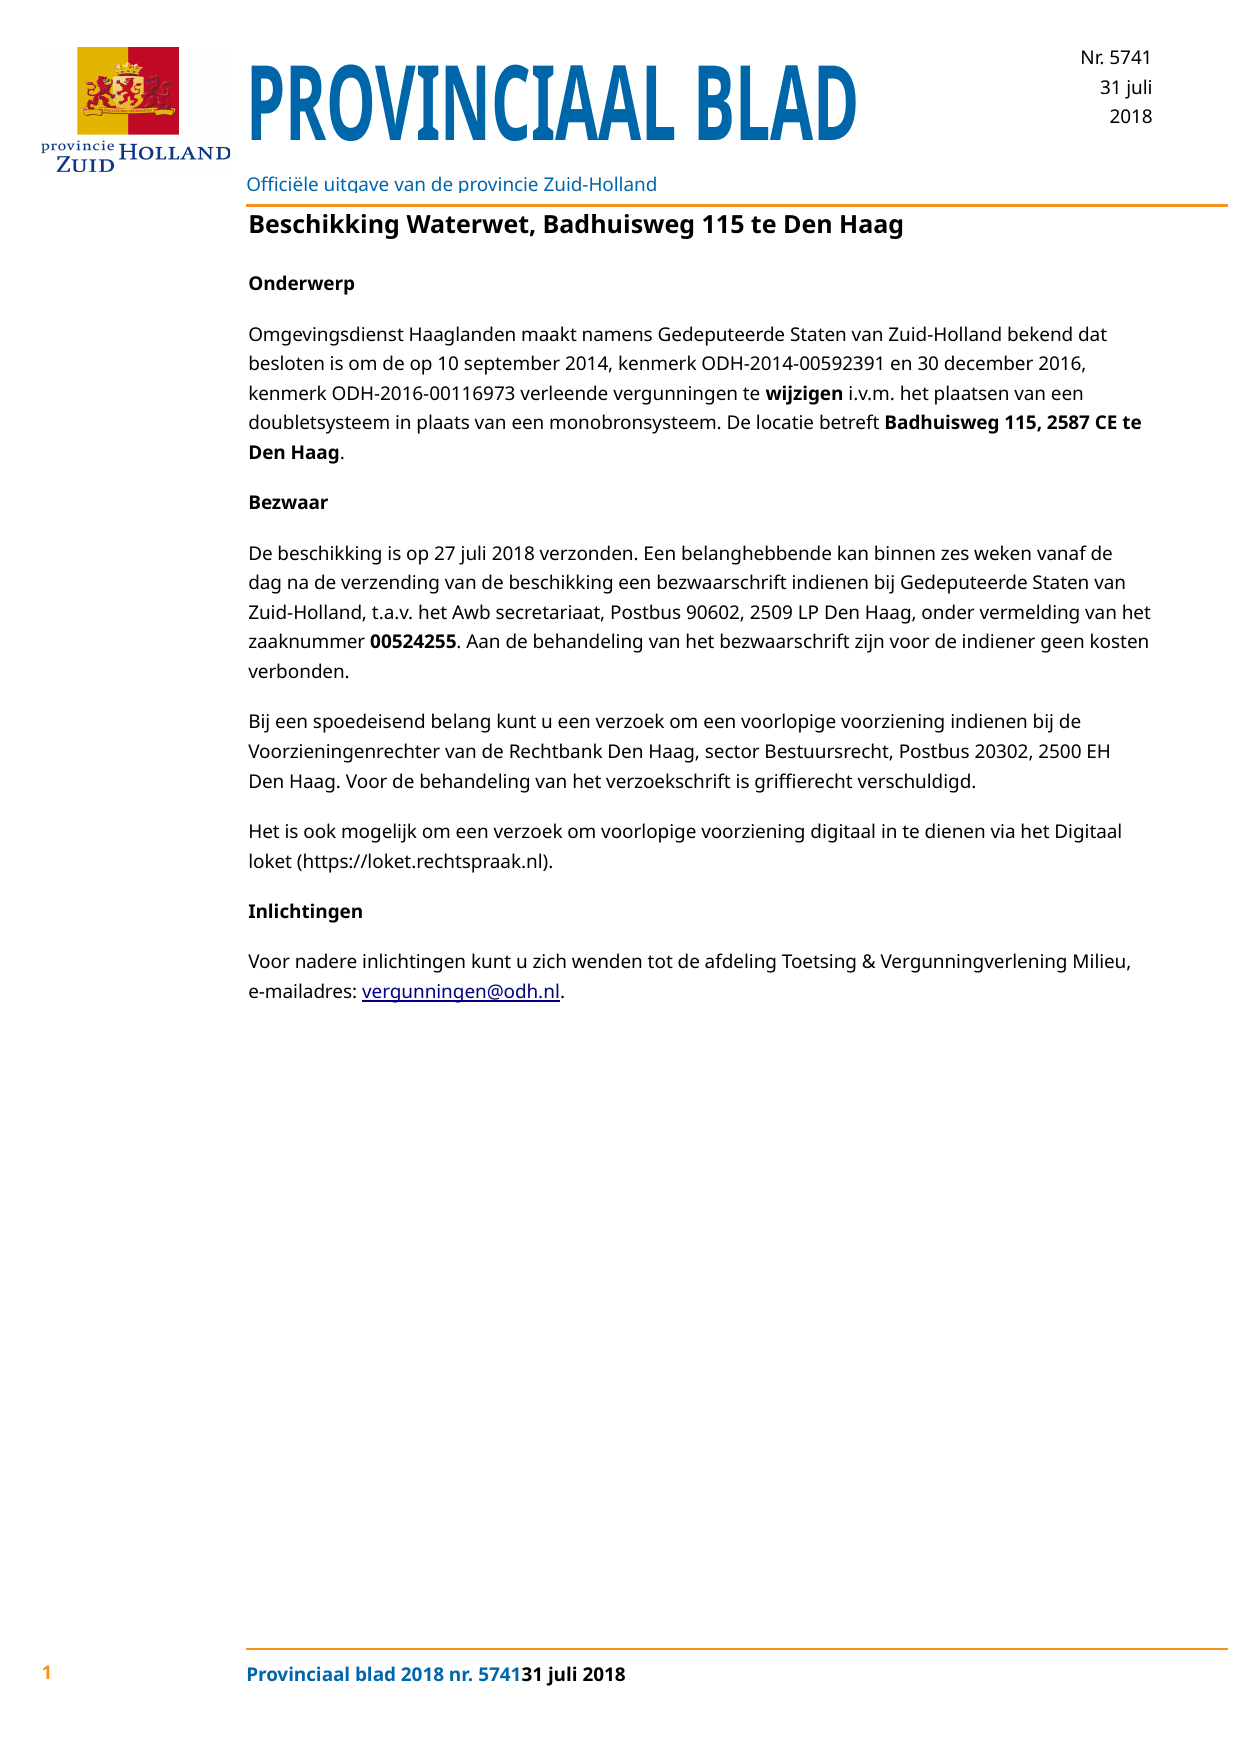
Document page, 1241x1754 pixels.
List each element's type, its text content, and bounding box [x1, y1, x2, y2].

text Omgevingsdienst Haaglanden maakt namens Gedeputeerde Staten van Zuid-Holland bekend dat besloten is om de op 10 september 2014, kenmerk ODH-2014-00592391 en 30 december 2016, kenmerk ODH-2016-00116973 verleende vergunningen te wijzigen i.v.m. het plaatsen van een doubletsysteem in plaats van een monobronsysteem. De locatie betreft Badhuisweg 115, 2587 CE te Den Haag. [248, 321, 1152, 465]
text Bij een spoedeisend belang kunt u een verzoek om een voorlopige voorziening indienen bij de Voorzieningenrechter van de Rechtbank Den Haag, sector Bestuursrecht, Postbus 20302, 2500 EH Den Haag. Voor de behandeling van het verzoekschrift is griffierecht verschuldigd. [248, 709, 1152, 793]
text Voor nadere inlichtingen kunt u zich wenden tot de afdeling Toetsing & Vergunningverlening Milieu, e-mailadres: vergunningen@odh.nl. [248, 949, 1152, 1004]
text Beschikking Waterwet, Badhuisweg 115 te Den Haag [248, 207, 1152, 241]
text Bezwaar [248, 489, 1152, 515]
text De beschikking is op 27 juli 2018 verzonden. Een belanghebbende kan binnen zes weken vanaf de dag na de verzending van de beschikking een bezwaarschrift indienen bij Gedeputeerde Staten van Zuid-Holland, t.a.v. het Awb secretariaat, Postbus 90602, 2509 LP Den Haag, onder vermelding van het zaaknummer 00524255. Aan de behandeling van het bezwaarschrift zijn voor de indiener geen kosten verbonden. [248, 540, 1152, 684]
text Inlichtingen [248, 898, 1152, 924]
text Onderwerp [248, 270, 1152, 296]
picture [41, 47, 231, 172]
text Het is ook mogelijk om een verzoek om voorlopige voorziening digitaal in te dienen via het Digitaal loket (https://loket.rechtspraak.nl). [248, 818, 1152, 873]
